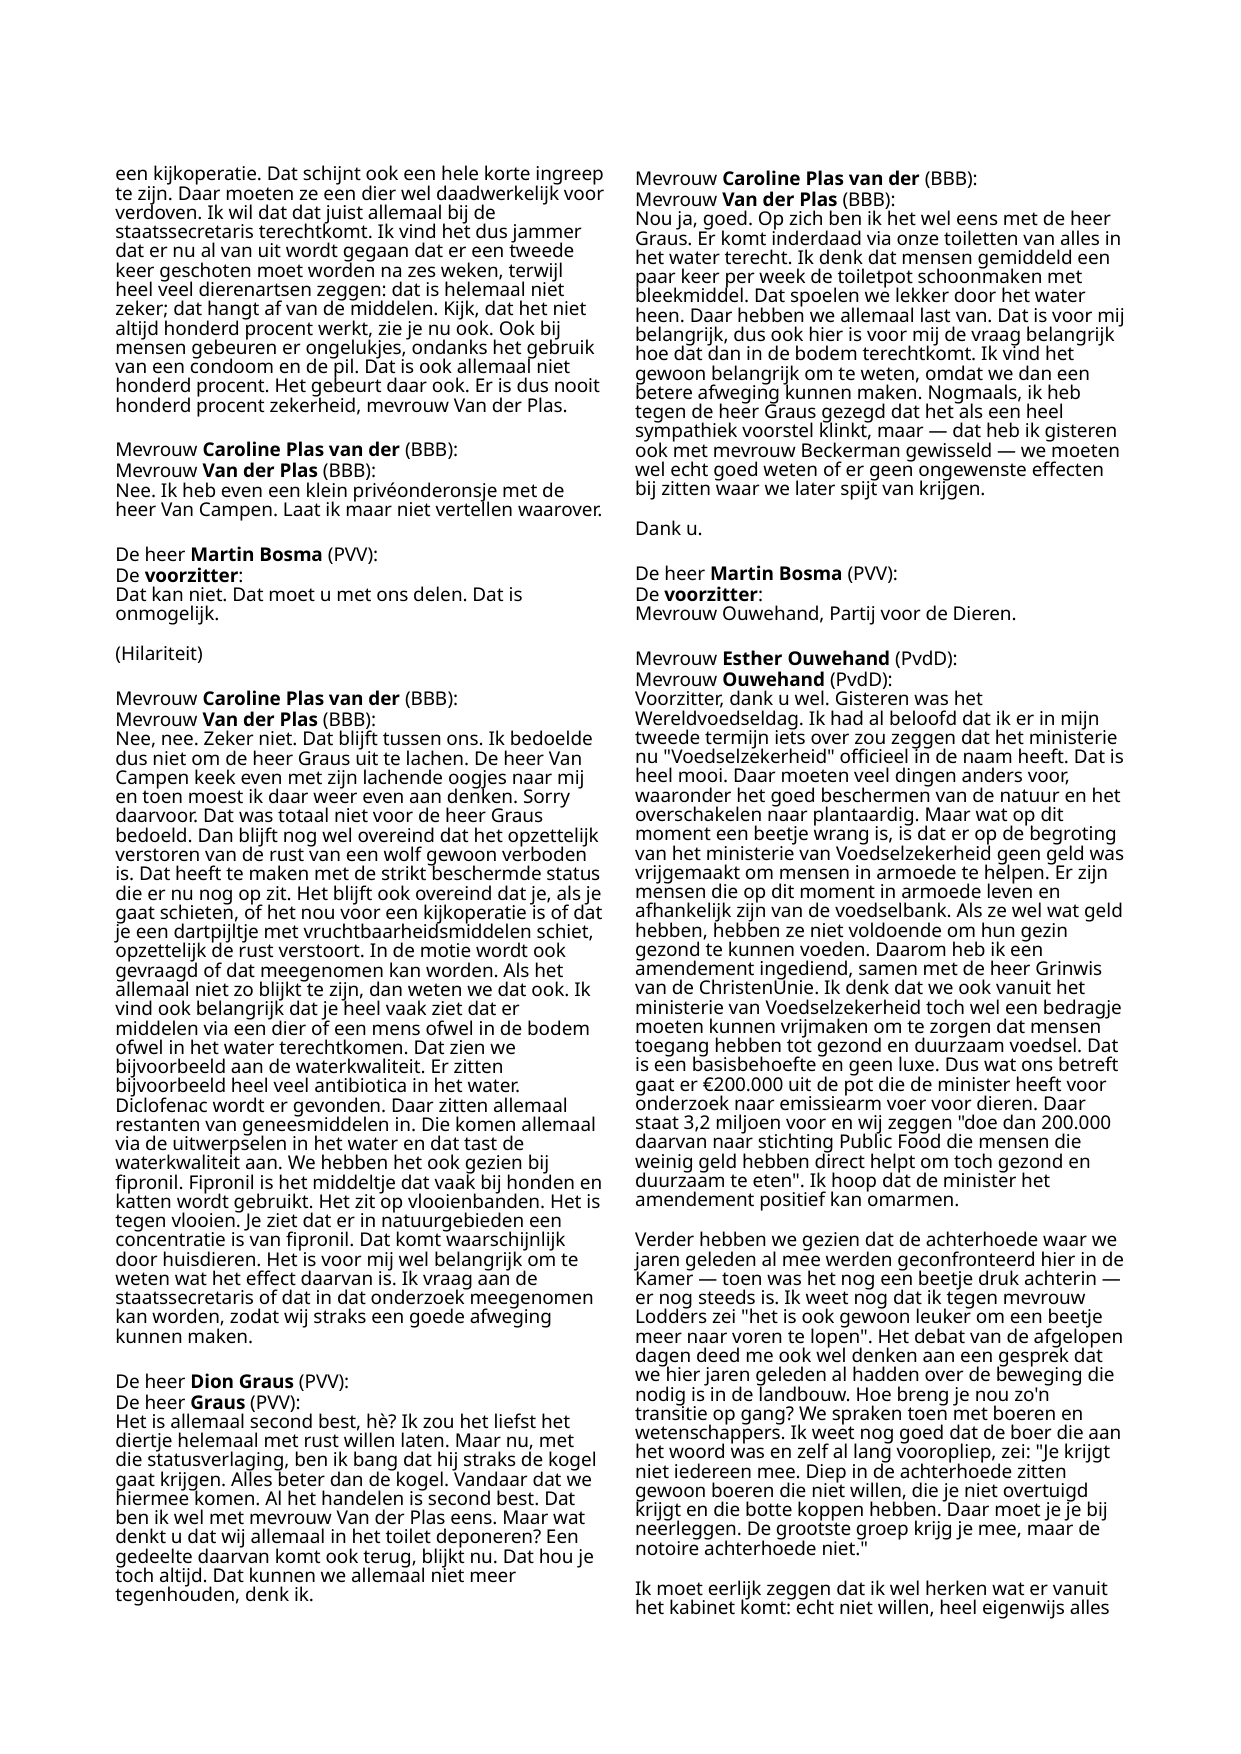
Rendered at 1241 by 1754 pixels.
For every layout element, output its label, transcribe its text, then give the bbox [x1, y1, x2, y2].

text Mevrouw Caroline Plas van der (BBB): [115, 685, 605, 711]
text Mevrouw Caroline Plas van der (BBB): [635, 165, 1125, 191]
text Nee. Ik heb even een klein privéonderonsje met de heer Van Campen. Laat ik maar niet vertellen waarover. [115, 482, 605, 520]
text Dank u. [635, 520, 1125, 539]
text Mevrouw Ouwehand (PvdD): [635, 671, 1125, 690]
text Mevrouw Esther Ouwehand (PvdD): [635, 645, 1125, 671]
text een kijkoperatie. Dat schijnt ook een hele korte ingreep te zijn. Daar moeten ze een dier wel daadwerkelijk voor verdoven. Ik wil dat dat juist allemaal bij de staatssecretaris terechtkomt. Ik vind het dus jammer dat er nu al van uit wordt gegaan dat er een tweede keer geschoten moet worden na zes weken, terwijl heel veel dierenartsen zeggen: dat is helemaal niet zeker; dat hangt af van de middelen. Kijk, dat het niet altijd honderd procent werkt, zie je nu ook. Ook bij mensen gebeuren er ongelukjes, ondanks het gebruik van een condoom en de pil. Dat is ook allemaal niet honderd procent. Het gebeurt daar ook. Er is dus nooit honderd procent zekerheid, mevrouw Van der Plas. [115, 165, 605, 416]
text Mevrouw Van der Plas (BBB): [115, 711, 605, 730]
text De voorzitter: [115, 567, 605, 586]
text Nou ja, goed. Op zich ben ik het wel eens met de heer Graus. Er komt inderdaad via onze toiletten van alles in het water terecht. Ik denk dat mensen gemiddeld een paar keer per week de toiletpot schoonmaken met bleekmiddel. Dat spoelen we lekker door het water heen. Daar hebben we allemaal last van. Dat is voor mij belangrijk, dus ook hier is voor mij de vraag belangrijk hoe dat dan in de bodem terechtkomt. Ik vind het gewoon belangrijk om te weten, omdat we dan een betere afweging kunnen maken. Nogmaals, ik heb tegen de heer Graus gezegd dat het als een heel sympathiek voorstel klinkt, maar — dat heb ik gisteren ook met mevrouw Beckerman gewisseld — we moeten wel echt goed weten of er geen ongewenste effecten bij zitten waar we later spijt van krijgen. [635, 210, 1125, 499]
text Mevrouw Van der Plas (BBB): [635, 191, 1125, 210]
text Nee, nee. Zeker niet. Dat blijft tussen ons. Ik bedoelde dus niet om de heer Graus uit te lachen. De heer Van Campen keek even met zijn lachende oogjes naar mij en toen moest ik daar weer even aan denken. Sorry daarvoor. Dat was totaal niet voor de heer Graus bedoeld. Dan blijft nog wel overeind dat het opzettelijk verstoren van de rust van een wolf gewoon verboden is. Dat heeft te maken met de strikt beschermde status die er nu nog op zit. Het blijft ook overeind dat je, als je gaat schieten, of het nou voor een kijkoperatie is of dat je een dartpijltje met vruchtbaarheidsmiddelen schiet, opzettelijk de rust verstoort. In de motie wordt ook gevraagd of dat meegenomen kan worden. Als het allemaal niet zo blijkt te zijn, dan weten we dat ook. Ik vind ook belangrijk dat je heel vaak ziet dat er middelen via een dier of een mens ofwel in de bodem ofwel in het water terechtkomen. Dat zien we bijvoorbeeld aan de waterkwaliteit. Er zitten bijvoorbeeld heel veel antibiotica in het water. Diclofenac wordt er gevonden. Daar zitten allemaal restanten van geneesmiddelen in. Die komen allemaal via de uitwerpselen in het water en dat tast de waterkwaliteit aan. We hebben het ook gezien bij fipronil. Fipronil is het middeltje dat vaak bij honden en katten wordt gebruikt. Het zit op vlooienbanden. Het is tegen vlooien. Je ziet dat er in natuurgebieden een concentratie is van fipronil. Dat komt waarschijnlijk door huisdieren. Het is voor mij wel belangrijk om te weten wat het effect daarvan is. Ik vraag aan de staatssecretaris of dat in dat onderzoek meegenomen kan worden, zodat wij straks een goede afweging kunnen maken. [115, 730, 605, 1347]
text De heer Martin Bosma (PVV): [635, 560, 1125, 586]
text Mevrouw Van der Plas (BBB): [115, 462, 605, 482]
text De heer Graus (PVV): [115, 1394, 605, 1413]
text Het is allemaal second best, hè? Ik zou het liefst het diertje helemaal met rust willen laten. Maar nu, met die statusverlaging, ben ik bang dat hij straks de kogel gaat krijgen. Alles beter dan de kogel. Vandaar dat we hiermee komen. Al het handelen is second best. Dat ben ik wel met mevrouw Van der Plas eens. Maar wat denkt u dat wij allemaal in het toilet deponeren? Een gedeelte daarvan komt ook terug, blijkt nu. Dat hou je toch altijd. Dat kunnen we allemaal niet meer tegenhouden, denk ik. [115, 1413, 605, 1606]
text Ik moet eerlijk zeggen dat ik wel herken wat er vanuit het kabinet komt: echt niet willen, heel eigenwijs alles [635, 1580, 1125, 1618]
text De heer Martin Bosma (PVV): [115, 541, 605, 567]
text (Hilariteit) [115, 645, 605, 664]
text De voorzitter: [635, 586, 1125, 605]
text Mevrouw Caroline Plas van der (BBB): [115, 437, 605, 462]
text Verder hebben we gezien dat de achterhoede waar we jaren geleden al mee werden geconfronteerd hier in de Kamer — toen was het nog een beetje druk achterin — er nog steeds is. Ik weet nog dat ik tegen mevrouw Lodders zei "het is ook gewoon leuker om een beetje meer naar voren te lopen". Het debat van de afgelopen dagen deed me ook wel denken aan een gesprek dat we hier jaren geleden al hadden over de beweging die nodig is in de landbouw. Hoe breng je nou zo'n transitie op gang? We spraken toen met boeren en wetenschappers. Ik weet nog goed dat de boer die aan het woord was en zelf al lang vooropliep, zei: "Je krijgt niet iedereen mee. Diep in de achterhoede zitten gewoon boeren die niet willen, die je niet overtuigd krijgt en die botte koppen hebben. Daar moet je je bij neerleggen. De grootste groep krijg je mee, maar de notoire achterhoede niet." [635, 1231, 1125, 1559]
text Voorzitter, dank u wel. Gisteren was het Wereldvoedseldag. Ik had al beloofd dat ik er in mijn tweede termijn iets over zou zeggen dat het ministerie nu "Voedselzekerheid" officieel in de naam heeft. Dat is heel mooi. Daar moeten veel dingen anders voor, waaronder het goed beschermen van de natuur en het overschakelen naar plantaardig. Maar wat op dit moment een beetje wrang is, is dat er op de begroting van het ministerie van Voedselzekerheid geen geld was vrijgemaakt om mensen in armoede te helpen. Er zijn mensen die op dit moment in armoede leven en afhankelijk zijn van de voedselbank. Als ze wel wat geld hebben, hebben ze niet voldoende om hun gezin gezond te kunnen voeden. Daarom heb ik een amendement ingediend, samen met de heer Grinwis van de ChristenUnie. Ik denk dat we ook vanuit het ministerie van Voedselzekerheid toch wel een bedragje moeten kunnen vrijmaken om te zorgen dat mensen toegang hebben tot gezond en duurzaam voedsel. Dat is een basisbehoefte en geen luxe. Dus wat ons betreft gaat er €200.000 uit de pot die de minister heeft voor onderzoek naar emissiearm voer voor dieren. Daar staat 3,2 miljoen voor en wij zeggen "doe dan 200.000 daarvan naar stichting Public Food die mensen die weinig geld hebben direct helpt om toch gezond en duurzaam te eten". Ik hoop dat de minister het amendement positief kan omarmen. [635, 690, 1125, 1211]
text De heer Dion Graus (PVV): [115, 1368, 605, 1394]
text Dat kan niet. Dat moet u met ons delen. Dat is onmogelijk. [115, 586, 605, 624]
text Mevrouw Ouwehand, Partij voor de Dieren. [635, 605, 1125, 624]
